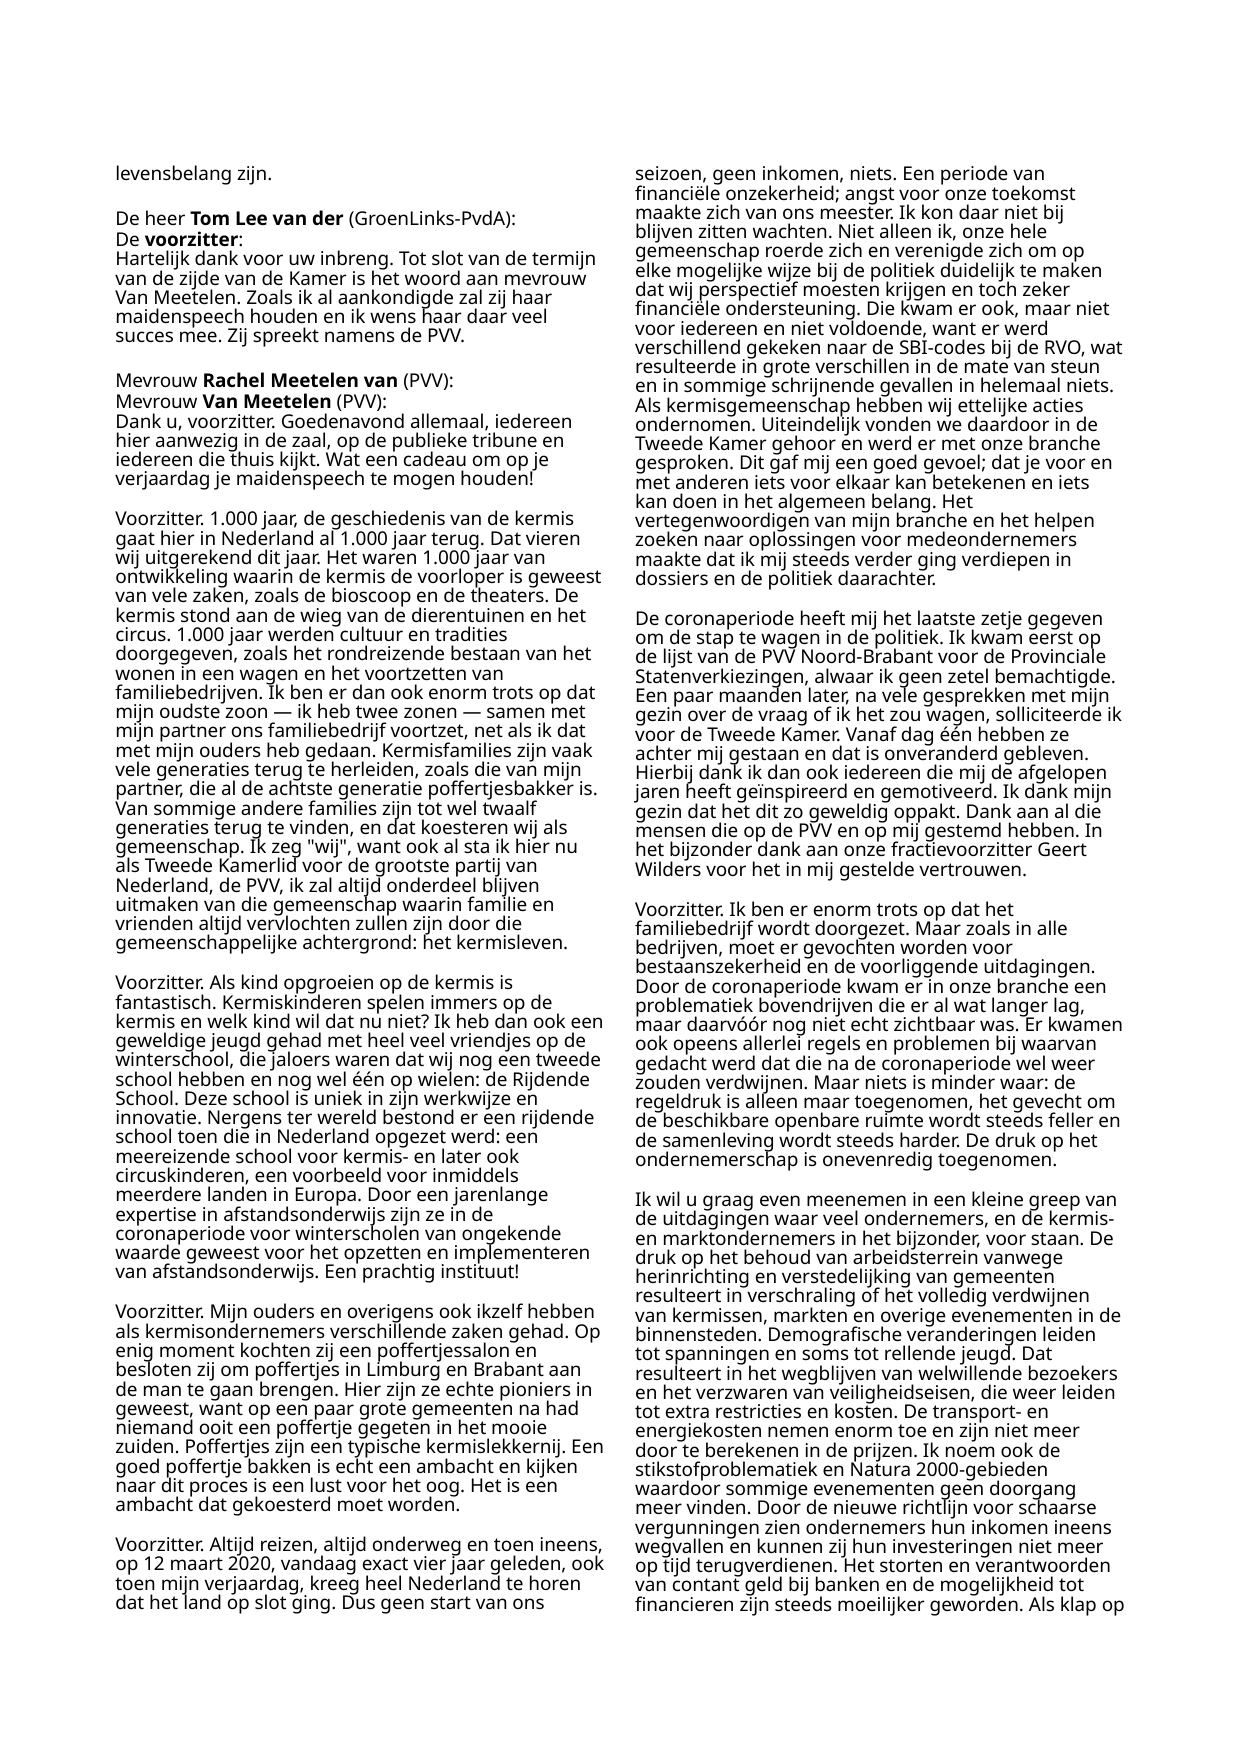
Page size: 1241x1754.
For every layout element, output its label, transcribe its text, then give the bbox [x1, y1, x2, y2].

text Voorzitter. Mijn ouders en overigens ook ikzelf hebben als kermisondernemers verschillende zaken gehad. Op enig moment kochten zij een poffertjessalon en besloten zij om poffertjes in Limburg en Brabant aan de man te gaan brengen. Hier zijn ze echte pioniers in geweest, want op een paar grote gemeenten na had niemand ooit een poffertje gegeten in het mooie zuiden. Poffertjes zijn een typische kermislekkernij. Een goed poffertje bakken is echt een ambacht en kijken naar dit proces is een lust voor het oog. Het is een ambacht dat gekoesterd moet worden. [115, 1303, 605, 1515]
text Ik wil u graag even meenemen in een kleine greep van de uitdagingen waar veel ondernemers, en de kermis- en marktondernemers in het bijzonder, voor staan. De druk op het behoud van arbeidsterrein vanwege herinrichting en verstedelijking van gemeenten resulteert in verschraling of het volledig verdwijnen van kermissen, markten en overige evenementen in de binnensteden. Demografische veranderingen leiden tot spanningen en soms tot rellende jeugd. Dat resulteert in het wegblijven van welwillende bezoekers en het verzwaren van veiligheidseisen, die weer leiden tot extra restricties en kosten. De transport- en energiekosten nemen enorm toe en zijn niet meer door te berekenen in de prijzen. Ik noem ook de stikstofproblematiek en Natura 2000-gebieden waardoor sommige evenementen geen doorgang meer vinden. Door de nieuwe richtlijn voor schaarse vergunningen zien ondernemers hun inkomen ineens wegvallen en kunnen zij hun investeringen niet meer op tijd terugverdienen. Het storten en verantwoorden van contant geld bij banken en de mogelijkheid tot financieren zijn steeds moeilijker geworden. Als klap op [635, 1191, 1125, 1615]
text Voorzitter. Altijd reizen, altijd onderweg en toen ineens, op 12 maart 2020, vandaag exact vier jaar geleden, ook toen mijn verjaardag, kreeg heel Nederland te horen dat het land op slot ging. Dus geen start van ons [115, 1536, 605, 1613]
text Mevrouw Rachel Meetelen van (PVV): [115, 368, 605, 393]
text De heer Tom Lee van der (GroenLinks-PvdA): [115, 205, 605, 231]
text Dank u, voorzitter. Goedenavond allemaal, iedereen hier aanwezig in de zaal, op de publieke tribune en iedereen die thuis kijkt. Wat een cadeau om op je verjaardag je maidenspeech te mogen houden! [115, 413, 605, 490]
text De coronaperiode heeft mij het laatste zetje gegeven om de stap te wagen in de politiek. Ik kwam eerst op de lijst van de PVV Noord-Brabant voor de Provinciale Statenverkiezingen, alwaar ik geen zetel bemachtigde. Een paar maanden later, na vele gesprekken met mijn gezin over de vraag of ik het zou wagen, solliciteerde ik voor de Tweede Kamer. Vanaf dag één hebben ze achter mij gestaan en dat is onveranderd gebleven. Hierbij dank ik dan ook iedereen die mij de afgelopen jaren heeft geïnspireerd en gemotiveerd. Ik dank mijn gezin dat het dit zo geweldig oppakt. Dank aan al die mensen die op de PVV en op mij gestemd hebben. In het bijzonder dank aan onze fractievoorzitter Geert Wilders voor het in mij gestelde vertrouwen. [635, 610, 1125, 880]
text Hartelijk dank voor uw inbreng. Tot slot van de termijn van de zijde van de Kamer is het woord aan mevrouw Van Meetelen. Zoals ik al aankondigde zal zij haar maidenspeech houden en ik wens haar daar veel succes mee. Zij spreekt namens de PVV. [115, 250, 605, 347]
text Voorzitter. 1.000 jaar, de geschiedenis van de kermis gaat hier in Nederland al 1.000 jaar terug. Dat vieren wij uitgerekend dit jaar. Het waren 1.000 jaar van ontwikkeling waarin de kermis de voorloper is geweest van vele zaken, zoals de bioscoop en de theaters. De kermis stond aan de wieg van de dierentuinen en het circus. 1.000 jaar werden cultuur en tradities doorgegeven, zoals het rondreizende bestaan van het wonen in een wagen en het voortzetten van familiebedrijven. Ik ben er dan ook enorm trots op dat mijn oudste zoon — ik heb twee zonen — samen met mijn partner ons familiebedrijf voortzet, net als ik dat met mijn ouders heb gedaan. Kermisfamilies zijn vaak vele generaties terug te herleiden, zoals die van mijn partner, die al de achtste generatie poffertjesbakker is. Van sommige andere families zijn tot wel twaalf generaties terug te vinden, en dat koesteren wij als gemeenschap. Ik zeg "wij", want ook al sta ik hier nu als Tweede Kamerlid voor de grootste partij van Nederland, de PVV, ik zal altijd onderdeel blijven uitmaken van die gemeenschap waarin familie en vrienden altijd vervlochten zullen zijn door die gemeenschappelijke achtergrond: het kermisleven. [115, 510, 605, 954]
text seizoen, geen inkomen, niets. Een periode van financiële onzekerheid; angst voor onze toekomst maakte zich van ons meester. Ik kon daar niet bij blijven zitten wachten. Niet alleen ik, onze hele gemeenschap roerde zich en verenigde zich om op elke mogelijke wijze bij de politiek duidelijk te maken dat wij perspectief moesten krijgen en toch zeker financiële ondersteuning. Die kwam er ook, maar niet voor iedereen en niet voldoende, want er werd verschillend gekeken naar de SBI-codes bij de RVO, wat resulteerde in grote verschillen in de mate van steun en in sommige schrijnende gevallen in helemaal niets. Als kermisgemeenschap hebben wij ettelijke acties ondernomen. Uiteindelijk vonden we daardoor in de Tweede Kamer gehoor en werd er met onze branche gesproken. Dit gaf mij een goed gevoel; dat je voor en met anderen iets voor elkaar kan betekenen en iets kan doen in het algemeen belang. Het vertegenwoordigen van mijn branche en het helpen zoeken naar oplossingen voor medeondernemers maakte dat ik mij steeds verder ging verdiepen in dossiers en de politiek daarachter. [635, 165, 1125, 589]
text levensbelang zijn. [115, 165, 605, 184]
text Voorzitter. Ik ben er enorm trots op dat het familiebedrijf wordt doorgezet. Maar zoals in alle bedrijven, moet er gevochten worden voor bestaanszekerheid en de voorliggende uitdagingen. Door de coronaperiode kwam er in onze branche een problematiek bovendrijven die er al wat langer lag, maar daarvóór nog niet echt zichtbaar was. Er kwamen ook opeens allerlei regels en problemen bij waarvan gedacht werd dat die na de coronaperiode wel weer zouden verdwijnen. Maar niets is minder waar: de regeldruk is alleen maar toegenomen, het gevecht om de beschikbare openbare ruimte wordt steeds feller en de samenleving wordt steeds harder. De druk op het ondernemerschap is onevenredig toegenomen. [635, 901, 1125, 1170]
text Voorzitter. Als kind opgroeien op de kermis is fantastisch. Kermiskinderen spelen immers op de kermis en welk kind wil dat nu niet? Ik heb dan ook een geweldige jeugd gehad met heel veel vriendjes op de winterschool, die jaloers waren dat wij nog een tweede school hebben en nog wel één op wielen: de Rijdende School. Deze school is uniek in zijn werkwijze en innovatie. Nergens ter wereld bestond er een rijdende school toen die in Nederland opgezet werd: een meereizende school voor kermis- en later ook circuskinderen, een voorbeeld voor inmiddels meerdere landen in Europa. Door een jarenlange expertise in afstandsonderwijs zijn ze in de coronaperiode voor winterscholen van ongekende waarde geweest voor het opzetten en implementeren van afstandsonderwijs. Een prachtig instituut! [115, 974, 605, 1283]
text De voorzitter: [115, 231, 605, 250]
text Mevrouw Van Meetelen (PVV): [115, 393, 605, 413]
